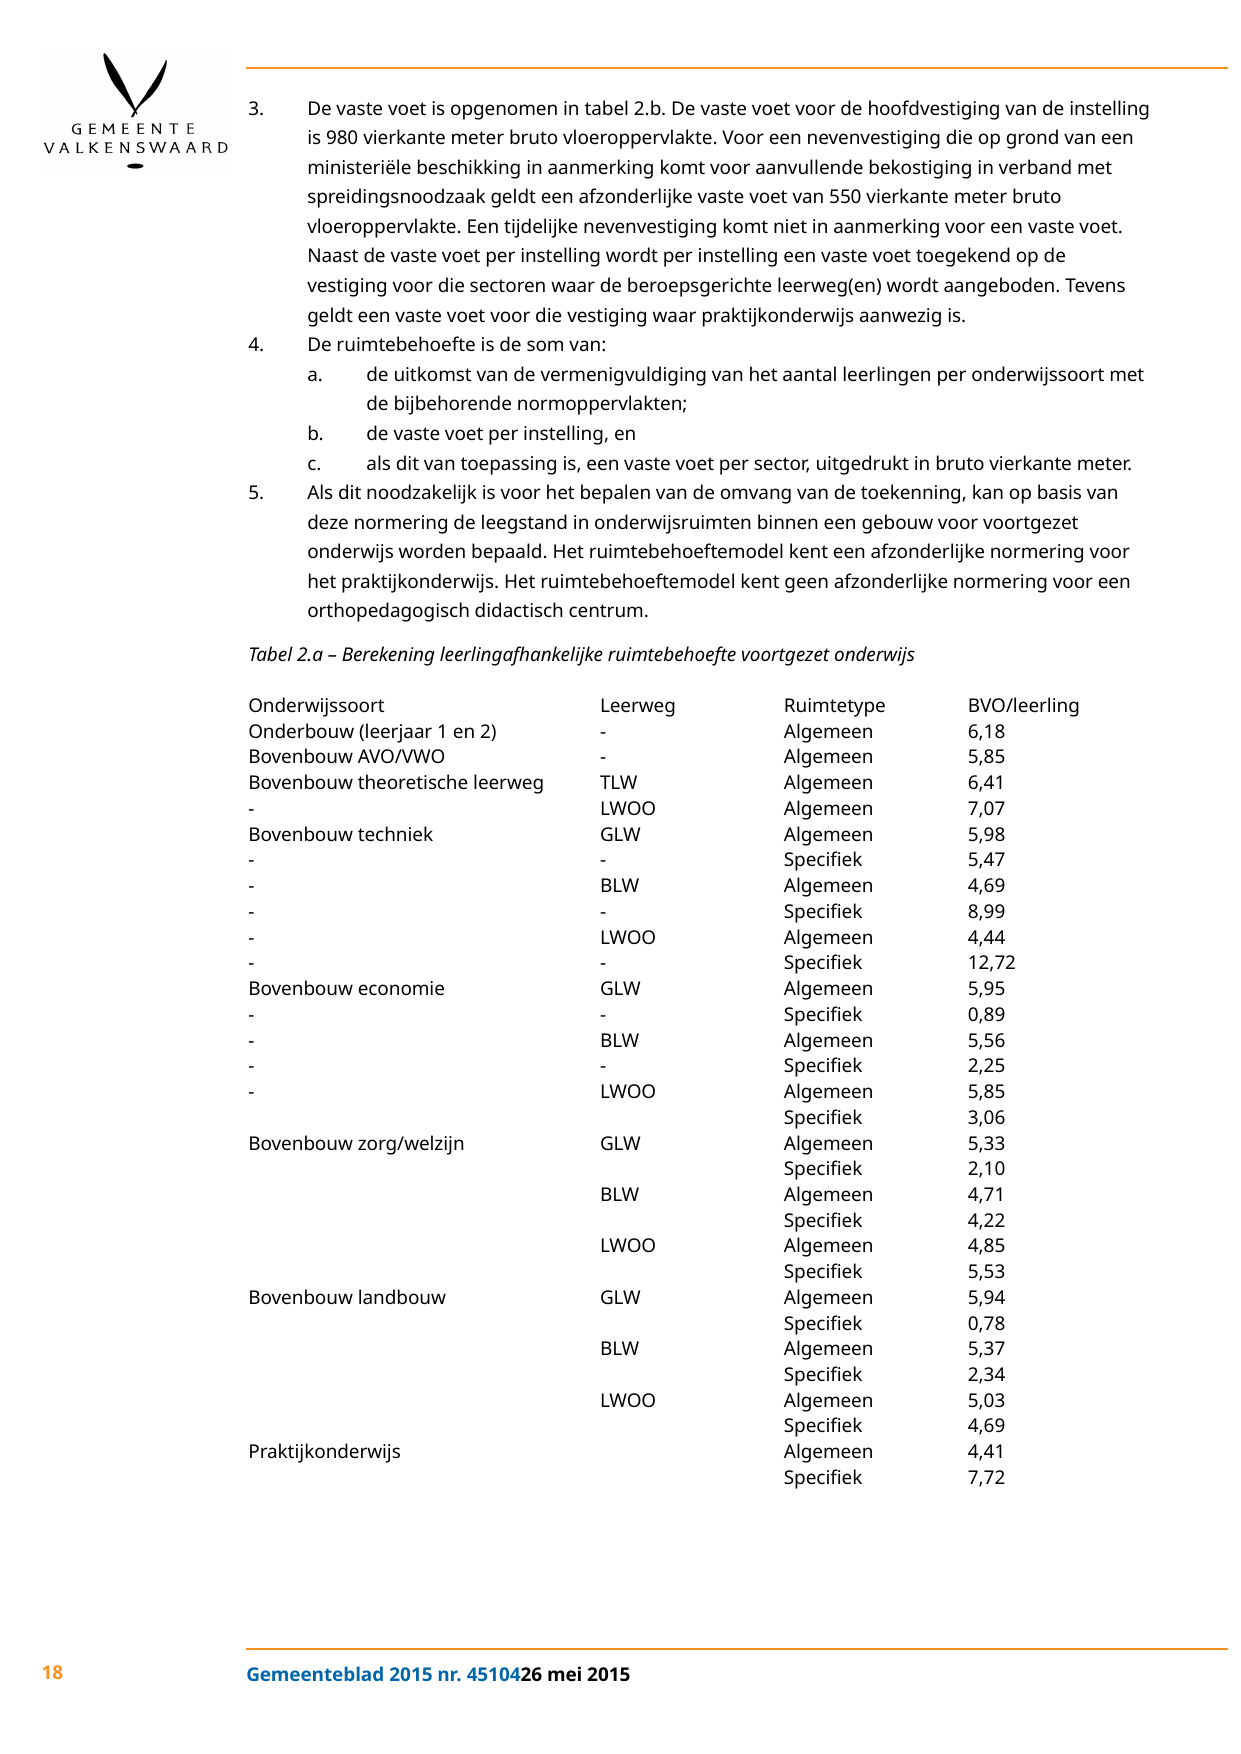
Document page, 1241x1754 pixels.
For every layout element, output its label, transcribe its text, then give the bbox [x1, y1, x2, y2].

table_cell Algemeen [784, 924, 968, 949]
picture [41, 47, 231, 172]
table_cell 7,07 [968, 795, 1152, 821]
table_cell - [248, 950, 600, 975]
table_cell [248, 1361, 600, 1387]
table_cell 8,99 [968, 898, 1152, 924]
table_cell Algemeen [784, 1439, 968, 1464]
table_cell - [600, 950, 784, 975]
table_cell Specifiek [784, 1155, 968, 1181]
table_cell 3,06 [968, 1104, 1152, 1130]
table_cell 4,22 [968, 1207, 1152, 1233]
table_cell LWOO [600, 1233, 784, 1258]
table_cell 4,71 [968, 1181, 1152, 1207]
table_cell 0,78 [968, 1310, 1152, 1336]
table_cell 4,44 [968, 924, 1152, 949]
table_cell - [248, 898, 600, 924]
table_cell Specifiek [784, 1310, 968, 1336]
table_cell [600, 1310, 784, 1336]
table_cell - [248, 924, 600, 949]
table_cell LWOO [600, 795, 784, 821]
table_cell - [600, 718, 784, 744]
table_cell - [248, 1027, 600, 1052]
table_cell Bovenbouw theoretische leerweg [248, 770, 600, 795]
table_cell TLW [600, 770, 784, 795]
table_cell Specifiek [784, 847, 968, 872]
table_cell [248, 1336, 600, 1361]
table_cell Bovenbouw zorg/welzijn [248, 1130, 600, 1155]
table_cell [600, 1439, 784, 1464]
table_cell Specifiek [784, 1361, 968, 1387]
table_cell Algemeen [784, 1078, 968, 1104]
table_cell [248, 1413, 600, 1438]
table_cell - [248, 873, 600, 898]
table_cell [600, 1104, 784, 1130]
table_cell - [600, 1001, 784, 1027]
table_cell Algemeen [784, 795, 968, 821]
table_cell [600, 1155, 784, 1181]
table_cell [600, 1207, 784, 1233]
table_cell Algemeen [784, 744, 968, 769]
table_cell Bovenbouw AVO/VWO [248, 744, 600, 769]
table_cell [600, 1464, 784, 1490]
table_cell Praktijkonderwijs [248, 1439, 600, 1464]
table_cell Algemeen [784, 1387, 968, 1413]
table_cell [248, 1387, 600, 1413]
table_cell - [248, 795, 600, 821]
table_cell LWOO [600, 1078, 784, 1104]
list de vaste voet per instelling, en [307, 420, 1152, 446]
list De ruimtebehoefte is de som van: [248, 331, 1152, 357]
table_cell Algemeen [784, 1336, 968, 1361]
table_cell Bovenbouw techniek [248, 821, 600, 847]
table_cell GLW [600, 1130, 784, 1155]
table_cell Algemeen [784, 718, 968, 744]
table_cell Algemeen [784, 821, 968, 847]
list als dit van toepassing is, een vaste voet per sector, uitgedrukt in bruto vierkante meter. [307, 450, 1152, 476]
table_cell Algemeen [784, 1027, 968, 1052]
table_cell 4,69 [968, 1413, 1152, 1438]
table_cell Algemeen [784, 770, 968, 795]
table_cell BLW [600, 1336, 784, 1361]
table_cell BLW [600, 873, 784, 898]
table_cell 5,37 [968, 1336, 1152, 1361]
table_cell 5,85 [968, 744, 1152, 769]
table_cell - [248, 1001, 600, 1027]
list De vaste voet is opgenomen in tabel 2.b. De vaste voet voor de hoofdvestiging van de instelling is 980 vierkante meter bruto vloeroppervlakte. Voor een nevenvestiging die op grond van een ministeriële beschikking in aanmerking komt voor aanvullende bekostiging in verband met spreidingsnoodzaak geldt een afzonderlijke vaste voet van 550 vierkante meter bruto vloeroppervlakte. Een tijdelijke nevenvestiging komt niet in aanmerking voor een vaste voet. Naast de vaste voet per instelling wordt per instelling een vaste voet toegekend op de vestiging voor die sectoren waar de beroepsgerichte leerweg(en) wordt aangeboden. Tevens geldt een vaste voet voor die vestiging waar praktijkonderwijs aanwezig is. [248, 95, 1152, 328]
table_cell BLW [600, 1027, 784, 1052]
table_cell - [600, 898, 784, 924]
table_cell 5,03 [968, 1387, 1152, 1413]
table_cell LWOO [600, 1387, 784, 1413]
table_cell Specifiek [784, 1053, 968, 1078]
table_cell [248, 1207, 600, 1233]
table_cell - [600, 744, 784, 769]
table_cell [600, 1413, 784, 1438]
table_cell GLW [600, 821, 784, 847]
table_cell Specifiek [784, 1207, 968, 1233]
table_cell Specifiek [784, 1258, 968, 1284]
table_header Ruimtetype [784, 692, 968, 718]
table_header BVO/leerling [968, 692, 1152, 718]
table_cell 7,72 [968, 1464, 1152, 1490]
table_cell Algemeen [784, 1284, 968, 1310]
table_cell Algemeen [784, 1130, 968, 1155]
table_cell LWOO [600, 924, 784, 949]
table_cell Algemeen [784, 1181, 968, 1207]
table_header Onderwijssoort [248, 692, 600, 718]
table_cell Specifiek [784, 1001, 968, 1027]
table_cell [248, 1310, 600, 1336]
table_cell - [248, 847, 600, 872]
table_cell [600, 1258, 784, 1284]
table_cell [248, 1155, 600, 1181]
table_cell Specifiek [784, 1104, 968, 1130]
table_cell [600, 1361, 784, 1387]
table_cell 5,47 [968, 847, 1152, 872]
table_cell [248, 1181, 600, 1207]
table_cell Algemeen [784, 1233, 968, 1258]
table_cell 2,34 [968, 1361, 1152, 1387]
table_cell 5,56 [968, 1027, 1152, 1052]
table_cell [248, 1104, 600, 1130]
table_cell Bovenbouw economie [248, 975, 600, 1001]
table_cell 4,41 [968, 1439, 1152, 1464]
text Tabel 2.a – Berekening leerlingafhankelijke ruimtebehoefte voortgezet onderwijs [248, 641, 1152, 667]
table_cell 2,10 [968, 1155, 1152, 1181]
list de uitkomst van de vermenigvuldiging van het aantal leerlingen per onderwijssoort met de bijbehorende normoppervlakten; [307, 361, 1152, 416]
table_cell [248, 1258, 600, 1284]
table_cell 2,25 [968, 1053, 1152, 1078]
table_cell Specifiek [784, 1413, 968, 1438]
table_cell - [248, 1053, 600, 1078]
table_cell 5,33 [968, 1130, 1152, 1155]
table_cell BLW [600, 1181, 784, 1207]
table_cell - [600, 847, 784, 872]
table_cell 5,85 [968, 1078, 1152, 1104]
table_cell GLW [600, 975, 784, 1001]
table_cell 5,95 [968, 975, 1152, 1001]
table_cell Bovenbouw landbouw [248, 1284, 600, 1310]
table_cell 4,69 [968, 873, 1152, 898]
table_cell 4,85 [968, 1233, 1152, 1258]
table_header Leerweg [600, 692, 784, 718]
table_cell [248, 1233, 600, 1258]
list Als dit noodzakelijk is voor het bepalen van de omvang van de toekenning, kan op basis van deze normering de leegstand in onderwijsruimten binnen een gebouw voor voortgezet onderwijs worden bepaald. Het ruimtebehoeftemodel kent een afzonderlijke normering voor het praktijkonderwijs. Het ruimtebehoeftemodel kent geen afzonderlijke normering voor een orthopedagogisch didactisch centrum. [248, 479, 1152, 623]
table_cell [248, 1464, 600, 1490]
table_cell 5,98 [968, 821, 1152, 847]
table_cell 6,41 [968, 770, 1152, 795]
table_cell - [600, 1053, 784, 1078]
table_cell Onderbouw (leerjaar 1 en 2) [248, 718, 600, 744]
table_cell Specifiek [784, 950, 968, 975]
table_cell GLW [600, 1284, 784, 1310]
table_cell Algemeen [784, 975, 968, 1001]
table_cell 5,53 [968, 1258, 1152, 1284]
table_cell Specifiek [784, 1464, 968, 1490]
table_cell Specifiek [784, 898, 968, 924]
table_cell 0,89 [968, 1001, 1152, 1027]
table_cell Algemeen [784, 873, 968, 898]
table_cell 12,72 [968, 950, 1152, 975]
table_cell 6,18 [968, 718, 1152, 744]
table_cell - [248, 1078, 600, 1104]
table_cell 5,94 [968, 1284, 1152, 1310]
